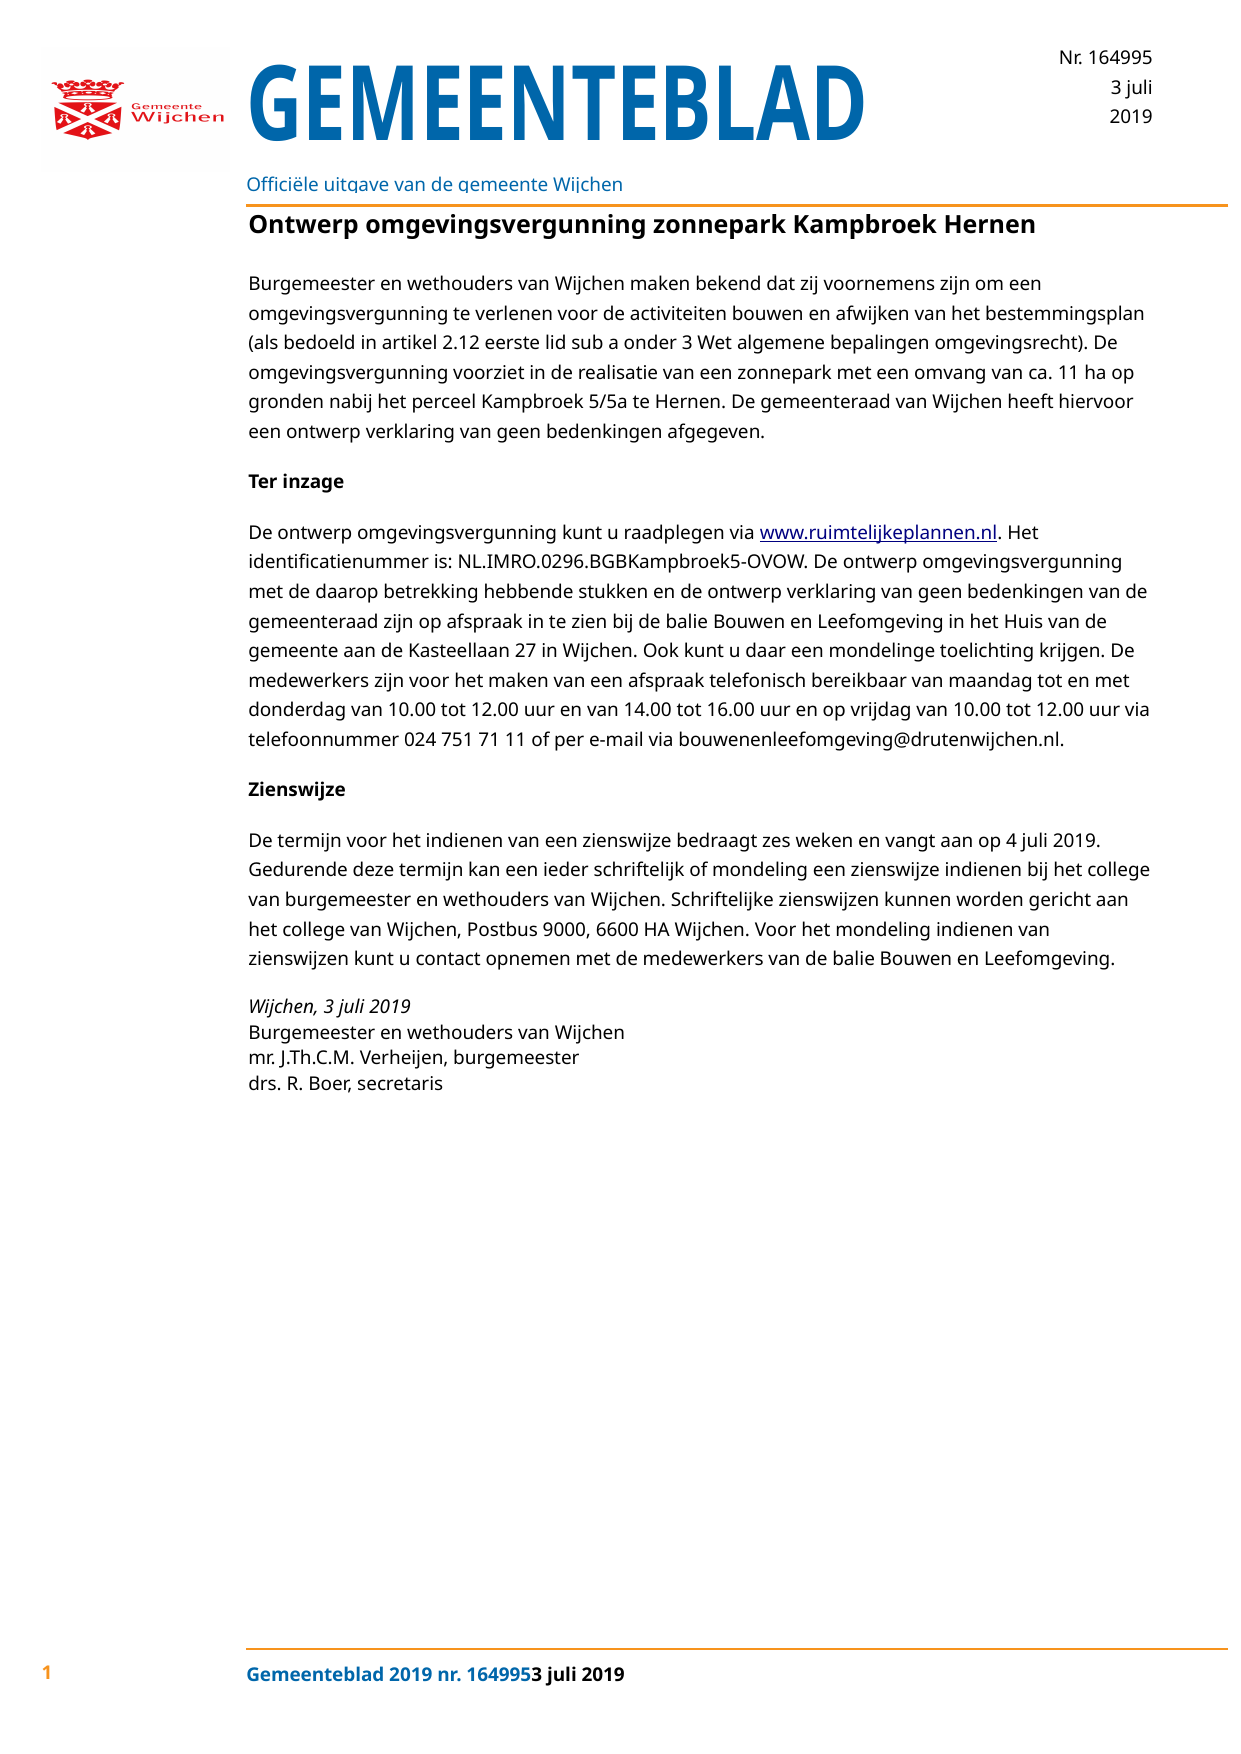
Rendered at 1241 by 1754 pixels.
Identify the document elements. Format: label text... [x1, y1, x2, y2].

text De ontwerp omgevingsvergunning kunt u raadplegen via www.ruimtelijkeplannen.nl. Het identificatienummer is: NL.IMRO.0296.BGBKampbroek5-OVOW. De ontwerp omgevingsvergunning met de daarop betrekking hebbende stukken en de ontwerp verklaring van geen bedenkingen van de gemeenteraad zijn op afspraak in te zien bij de balie Bouwen en Leefomgeving in het Huis van de gemeente aan de Kasteellaan 27 in Wijchen. Ook kunt u daar een mondelinge toelichting krijgen. De medewerkers zijn voor het maken van een afspraak telefonisch bereikbaar van maandag tot en met donderdag van 10.00 tot 12.00 uur en van 14.00 tot 16.00 uur en op vrijdag van 10.00 tot 12.00 uur via telefoonnummer 024 751 71 11 of per e-mail via bouwenenleefomgeving@drutenwijchen.nl. [248, 519, 1152, 752]
text Burgemeester en wethouders van Wijchen [248, 1019, 1152, 1044]
text Ontwerp omgevingsvergunning zonnepark Kampbroek Hernen [248, 207, 1152, 241]
text Ter inzage [248, 469, 1152, 494]
text De termijn voor het indienen van een zienswijze bedraagt zes weken en vangt aan op 4 juli 2019. Gedurende deze termijn kan een ieder schriftelijk of mondeling een zienswijze indienen bij het college van burgemeester en wethouders van Wijchen. Schriftelijke zienswijzen kunnen worden gericht aan het college van Wijchen, Postbus 9000, 6600 HA Wijchen. Voor het mondeling indienen van zienswijzen kunt u contact opnemen met de medewerkers van de balie Bouwen en Leefomgeving. [248, 827, 1152, 971]
picture [41, 47, 231, 172]
text mr. J.Th.C.M. Verheijen, burgemeester [248, 1044, 1152, 1070]
text drs. R. Boer, secretaris [248, 1070, 1152, 1096]
text Zienswijze [248, 777, 1152, 802]
text Wijchen, 3 juli 2019 [248, 993, 1152, 1019]
text Burgemeester en wethouders van Wijchen maken bekend dat zij voornemens zijn om een omgevingsvergunning te verlenen voor de activiteiten bouwen en afwijken van het bestemmingsplan (als bedoeld in artikel 2.12 eerste lid sub a onder 3 Wet algemene bepalingen omgevingsrecht). De omgevingsvergunning voorziet in de realisatie van een zonnepark met een omvang van ca. 11 ha op gronden nabij het perceel Kampbroek 5/5a te Hernen. De gemeenteraad van Wijchen heeft hiervoor een ontwerp verklaring van geen bedenkingen afgegeven. [248, 270, 1152, 444]
